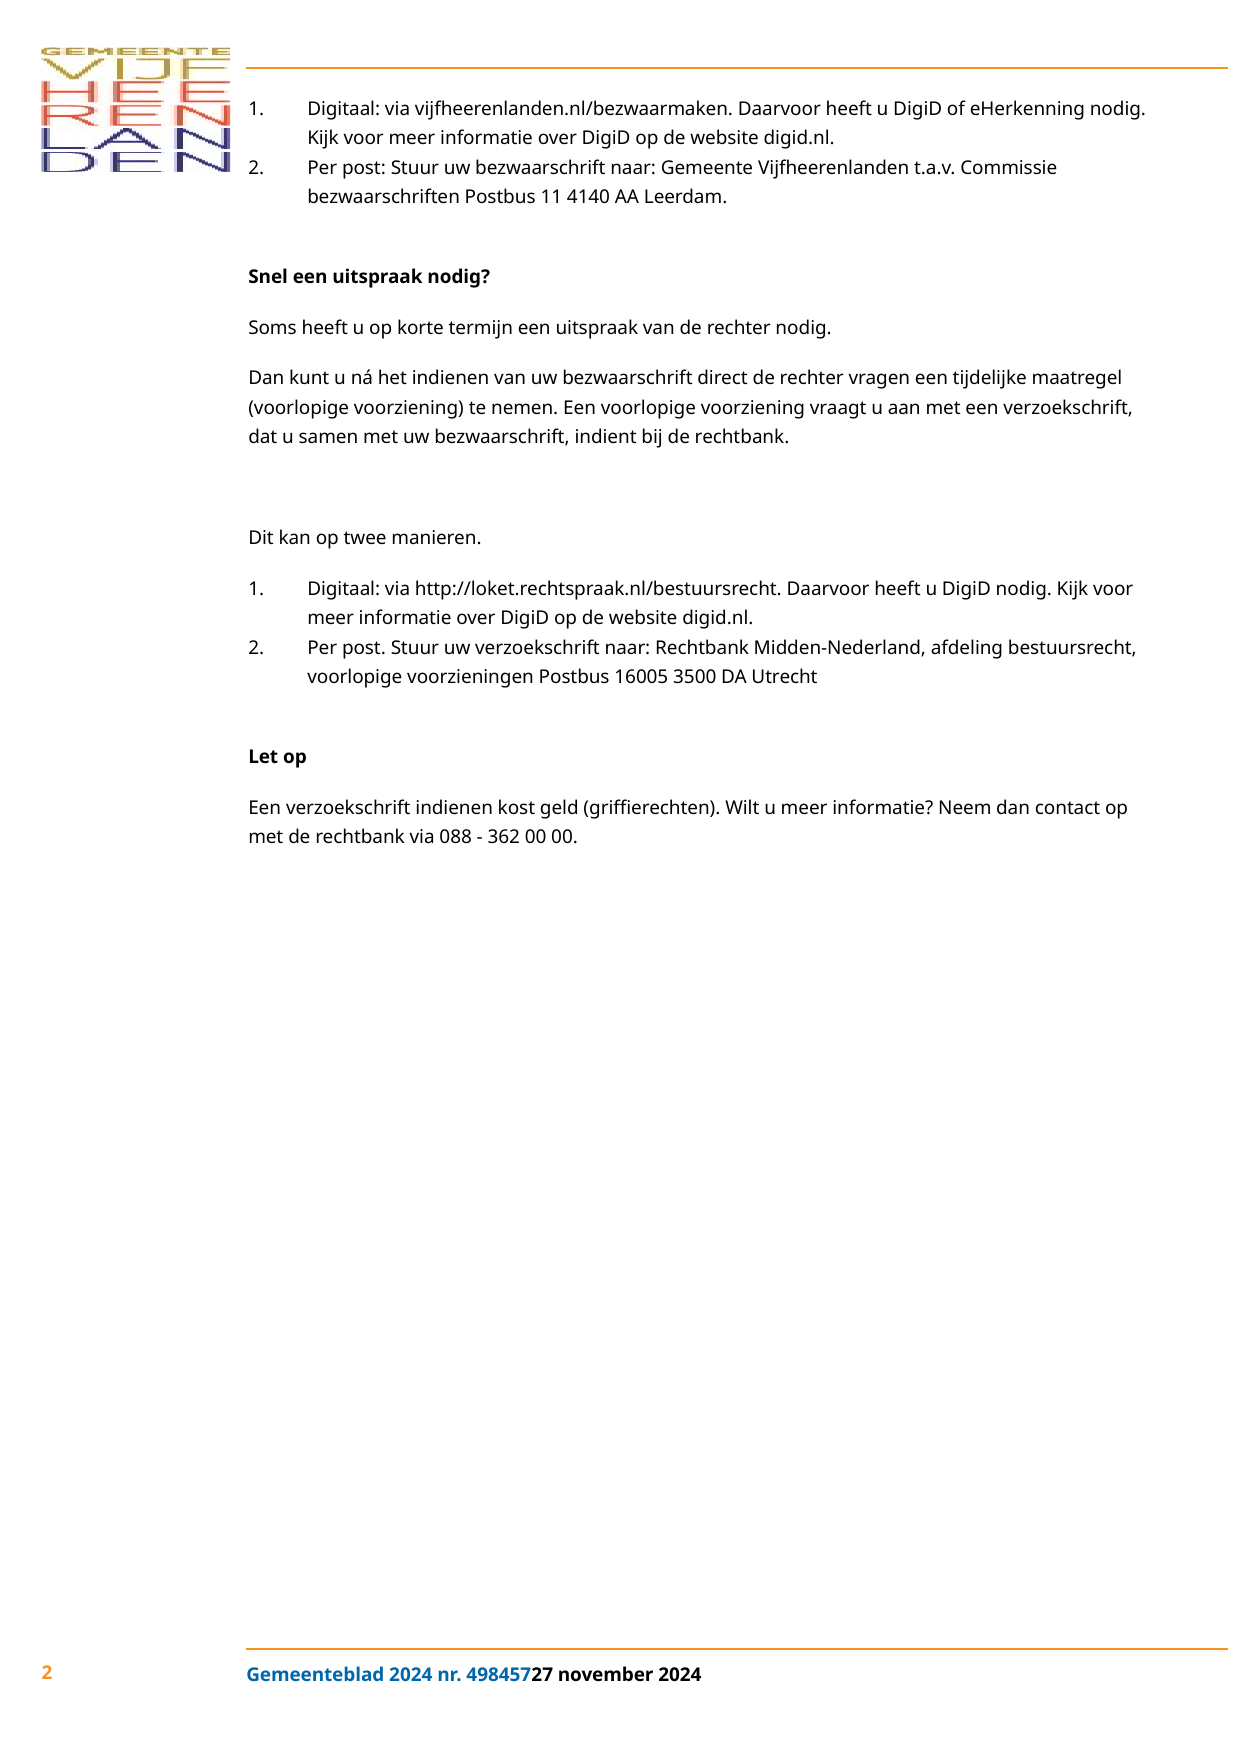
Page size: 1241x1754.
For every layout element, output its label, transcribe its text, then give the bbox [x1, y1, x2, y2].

list Per post. Stuur uw verzoekschrift naar: Rechtbank Midden-Nederland, afdeling bestuursrecht, voorlopige voorzieningen Postbus 16005 3500 DA Utrecht [248, 634, 1152, 689]
text Soms heeft u op korte termijn een uitspraak van de rechter nodig. [248, 314, 1152, 340]
list Digitaal: via http://loket.rechtspraak.nl/bestuursrecht. Daarvoor heeft u DigiD nodig. Kijk voor meer informatie over DigiD op de website digid.nl. [248, 575, 1152, 630]
list Digitaal: via vijfheerenlanden.nl/bezwaarmaken. Daarvoor heeft u DigiD of eHerkenning nodig. Kijk voor meer informatie over DigiD op de website digid.nl. [248, 95, 1152, 150]
text Dit kan op twee manieren. [248, 524, 1152, 550]
text Let op [248, 743, 1152, 769]
picture [41, 47, 231, 172]
text Een verzoekschrift indienen kost geld (griffierechten). Wilt u meer informatie? Neem dan contact op met de rechtbank via 088 - 362 00 00. [248, 794, 1152, 849]
text Snel een uitspraak nodig? [248, 263, 1152, 289]
text Dan kunt u ná het indienen van uw bezwaarschrift direct de rechter vragen een tijdelijke maatregel (voorlopige voorziening) te nemen. Een voorlopige voorziening vraagt u aan met een verzoekschrift, dat u samen met uw bezwaarschrift, indient bij de rechtbank. [248, 364, 1152, 449]
list Per post: Stuur uw bezwaarschrift naar: Gemeente Vijfheerenlanden t.a.v. Commissie bezwaarschriften Postbus 11 4140 AA Leerdam. [248, 154, 1152, 209]
